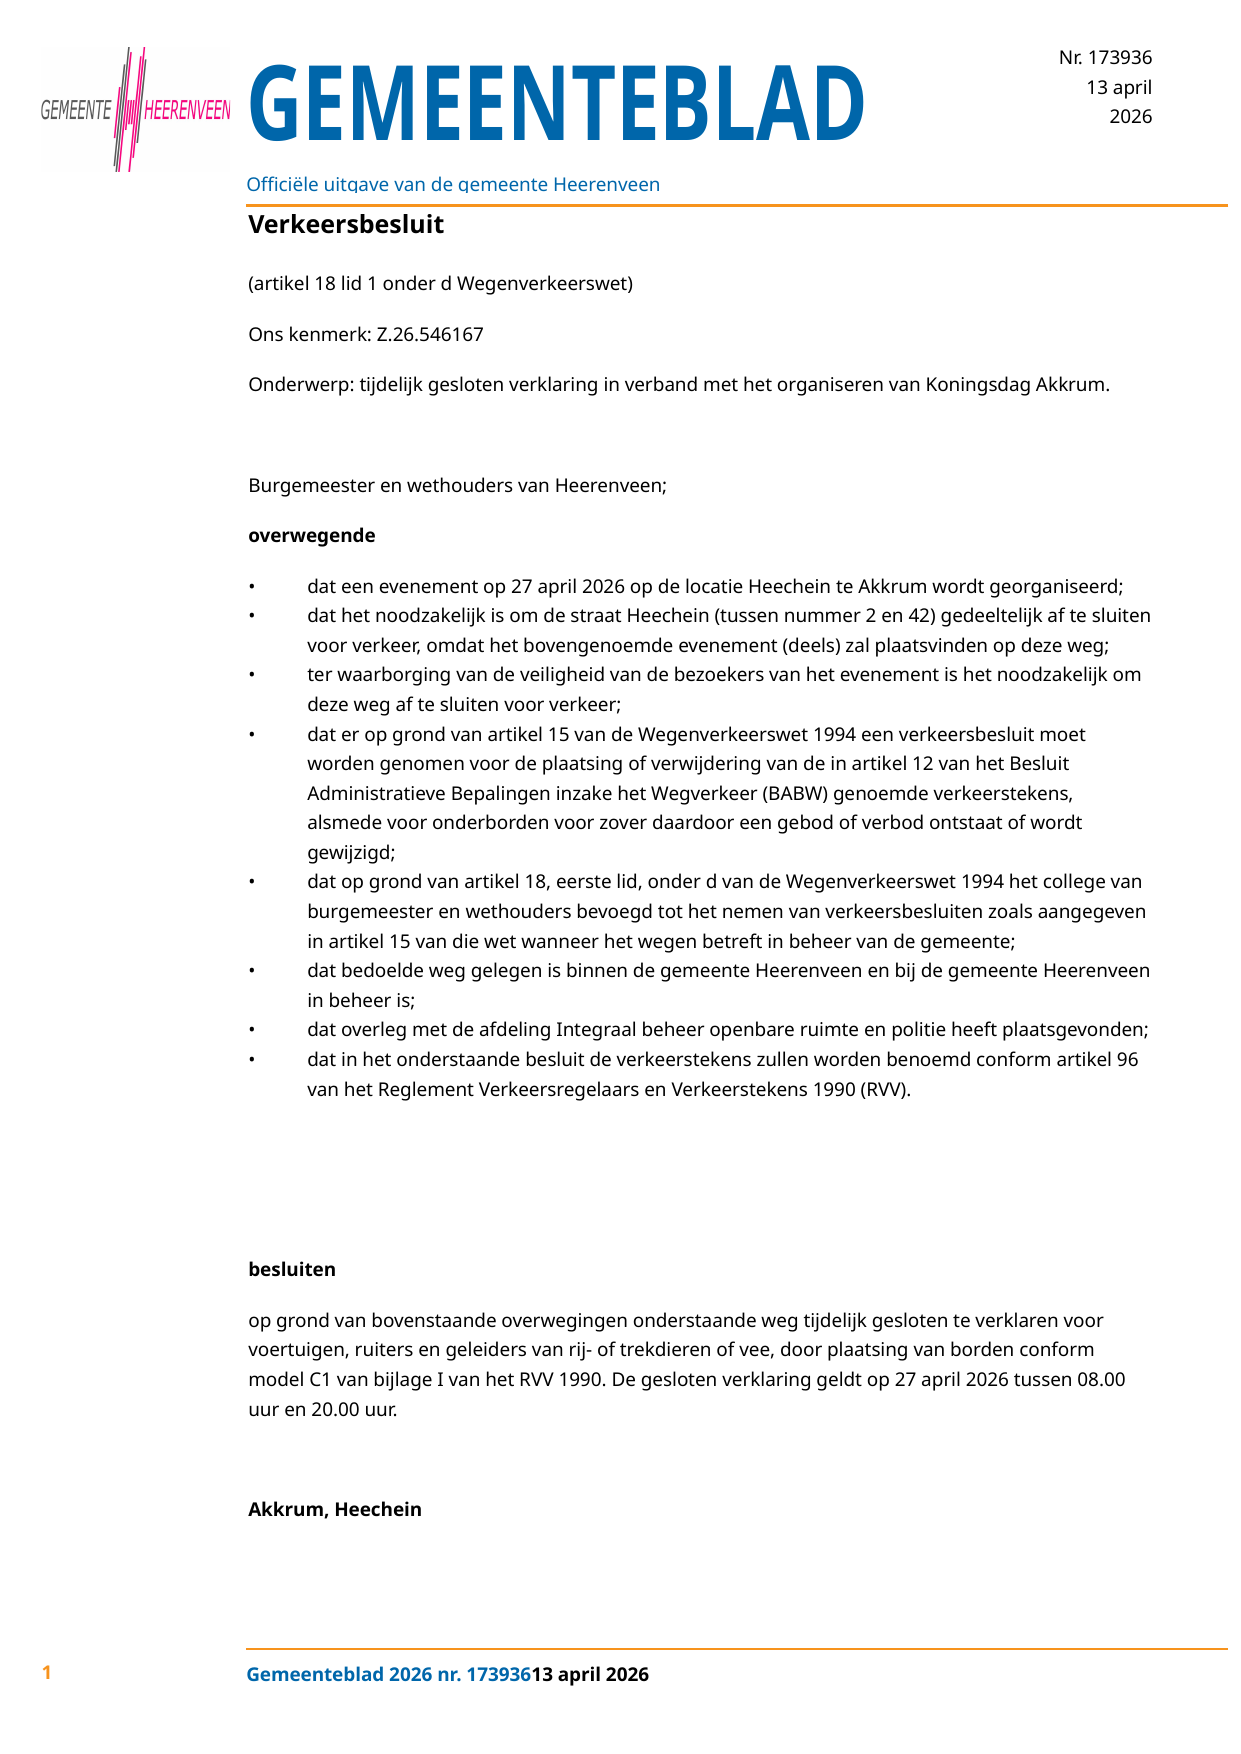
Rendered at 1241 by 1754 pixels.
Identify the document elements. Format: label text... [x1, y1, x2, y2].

text besluiten [248, 1257, 1152, 1282]
list dat in het onderstaande besluit de verkeerstekens zullen worden benoemd conform artikel 96 van het Reglement Verkeersregelaars en Verkeerstekens 1990 (RVV). [248, 1046, 1152, 1101]
text Ons kenmerk: Z.26.546167 [248, 321, 1152, 346]
list dat overleg met de afdeling Integraal beheer openbare ruimte en politie heeft plaatsgevonden; [248, 1017, 1152, 1042]
text Akkrum, Heechein [248, 1497, 1152, 1522]
text overwegende [248, 522, 1152, 548]
text Burgemeester en wethouders van Heerenveen; [248, 472, 1152, 498]
list dat bedoelde weg gelegen is binnen de gemeente Heerenveen en bij de gemeente Heerenveen in beheer is; [248, 957, 1152, 1013]
text op grond van bovenstaande overwegingen onderstaande weg tijdelijk gesloten te verklaren voor voertuigen, ruiters en geleiders van rij- of trekdieren of vee, door plaatsing van borden conform model C1 van bijlage I van het RVV 1990. De gesloten verklaring geldt op 27 april 2026 tussen 08.00 uur en 20.00 uur. [248, 1307, 1152, 1421]
list dat een evenement op 27 april 2026 op de locatie Heechein te Akkrum wordt georganiseerd; [248, 573, 1152, 598]
picture [41, 47, 231, 172]
text Verkeersbesluit [248, 207, 1152, 241]
list dat op grond van artikel 18, eerste lid, onder d van de Wegenverkeerswet 1994 het college van burgemeester en wethouders bevoegd tot het nemen van verkeersbesluiten zoals aangegeven in artikel 15 van die wet wanneer het wegen betreft in beheer van de gemeente; [248, 869, 1152, 953]
list ter waarborging van de veiligheid van de bezoekers van het evenement is het noodzakelijk om deze weg af te sluiten voor verkeer; [248, 662, 1152, 717]
list dat er op grond van artikel 15 van de Wegenverkeerswet 1994 een verkeersbesluit moet worden genomen voor de plaatsing of verwijdering van de in artikel 12 van het Besluit Administratieve Bepalingen inzake het Wegverkeer (BABW) genoemde verkeerstekens, alsmede voor onderborden voor zover daardoor een gebod of verbod ontstaat of wordt gewijzigd; [248, 721, 1152, 865]
text (artikel 18 lid 1 onder d Wegenverkeerswet) [248, 270, 1152, 296]
list dat het noodzakelijk is om de straat Heechein (tussen nummer 2 en 42) gedeeltelijk af te sluiten voor verkeer, omdat het bovengenoemde evenement (deels) zal plaatsvinden op deze weg; [248, 602, 1152, 658]
text Onderwerp: tijdelijk gesloten verklaring in verband met het organiseren van Koningsdag Akkrum. [248, 371, 1152, 397]
